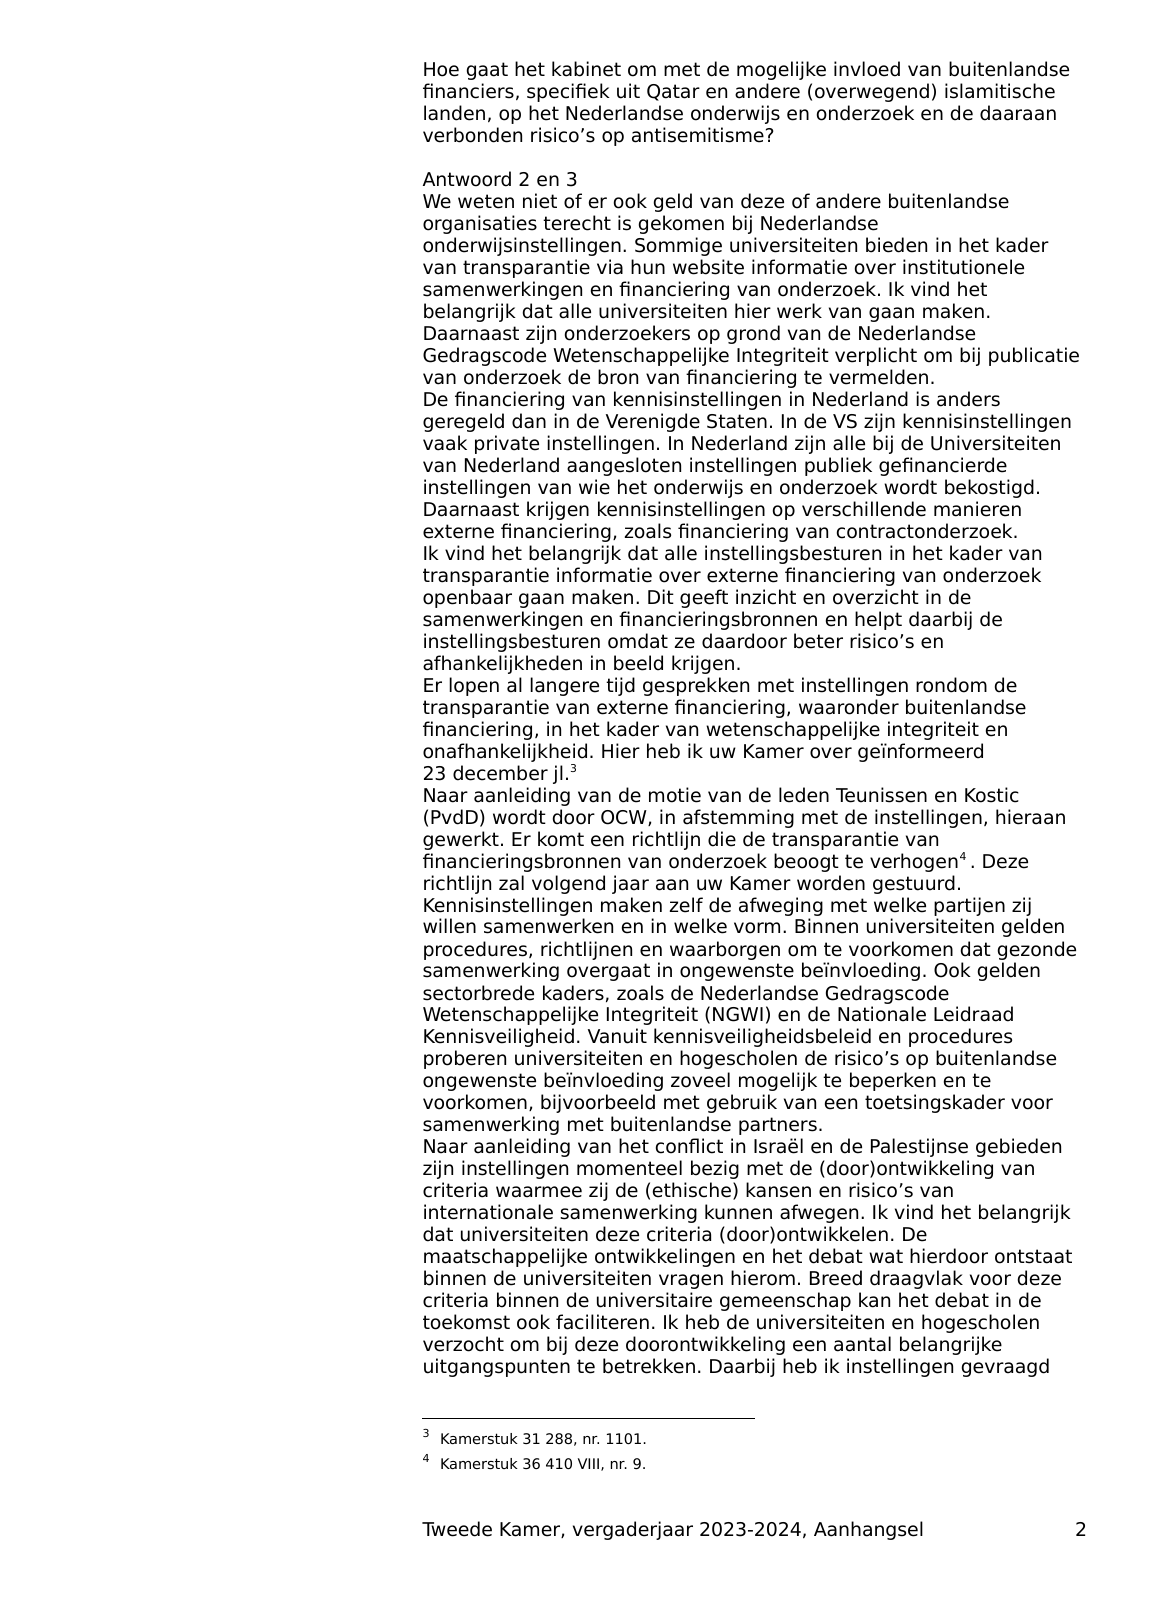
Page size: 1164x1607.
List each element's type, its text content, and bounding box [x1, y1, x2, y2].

text Kamerstuk 31 288, nr. 1101. [422, 1427, 1087, 1449]
text Ik vind het belangrijk dat alle instellingsbesturen in het kader van transparantie informatie over externe financiering van onderzoek openbaar gaan maken. Dit geeft inzicht en overzicht in de samenwerkingen en financieringsbronnen en helpt daarbij de instellingsbesturen omdat ze daardoor beter risico’s en afhankelijkheden in beeld krijgen. [422, 543, 1087, 675]
text We weten niet of er ook geld van deze of andere buitenlandse organisaties terecht is gekomen bij Nederlandse onderwijsinstellingen. Sommige universiteiten bieden in het kader van transparantie via hun website informatie over institutionele samenwerkingen en financiering van onderzoek. Ik vind het belangrijk dat alle universiteiten hier werk van gaan maken. Daarnaast zijn onderzoekers op grond van de Nederlandse Gedragscode Wetenschappelijke Integriteit verplicht om bij publicatie van onderzoek de bron van financiering te vermelden. [422, 191, 1087, 389]
text Naar aanleiding van de motie van de leden Teunissen en Kostic (PvdD) wordt door OCW, in afstemming met de instellingen, hieraan gewerkt. Er komt een richtlijn die de transparantie van financieringsbronnen van onderzoek beoogt te verhogen. Deze richtlijn zal volgend jaar aan uw Kamer worden gestuurd. [422, 784, 1087, 894]
text De financiering van kennisinstellingen in Nederland is anders geregeld dan in de Verenigde Staten. In de VS zijn kennisinstellingen vaak private instellingen. In Nederland zijn alle bij de Universiteiten van Nederland aangesloten instellingen publiek gefinancierde instellingen van wie het onderwijs en onderzoek wordt bekostigd. Daarnaast krijgen kennisinstellingen op verschillende manieren externe financiering, zoals financiering van contractonderzoek. [422, 389, 1087, 543]
text Er lopen al langere tijd gesprekken met instellingen rondom de transparantie van externe financiering, waaronder buitenlandse financiering, in het kader van wetenschappelijke integriteit en onafhankelijkheid. Hier heb ik uw Kamer over geïnformeerd 23 december jl. [422, 675, 1087, 784]
text Kamerstuk 36 410 VIII, nr. 9. [422, 1452, 1087, 1474]
text Antwoord 2 en 3 [422, 169, 1087, 191]
text Naar aanleiding van het conflict in Israël en de Palestijnse gebieden zijn instellingen momenteel bezig met de (door)ontwikkeling van criteria waarmee zij de (ethische) kansen en risico’s van internationale samenwerking kunnen afwegen. Ik vind het belangrijk dat universiteiten deze criteria (door)ontwikkelen. De maatschappelijke ontwikkelingen en het debat wat hierdoor ontstaat binnen de universiteiten vragen hierom. Breed draagvlak voor deze criteria binnen de universitaire gemeenschap kan het debat in de toekomst ook faciliteren. Ik heb de universiteiten en hogescholen verzocht om bij deze doorontwikkeling een aantal belangrijke uitgangspunten te betrekken. Daarbij heb ik instellingen gevraagd [422, 1136, 1087, 1378]
text Hoe gaat het kabinet om met de mogelijke invloed van buitenlandse financiers, specifiek uit Qatar en andere (overwegend) islamitische landen, op het Nederlandse onderwijs en onderzoek en de daaraan verbonden risico’s op antisemitisme? [422, 59, 1087, 147]
text Kennisinstellingen maken zelf de afweging met welke partijen zij willen samenwerken en in welke vorm. Binnen universiteiten gelden procedures, richtlijnen en waarborgen om te voorkomen dat gezonde samenwerking overgaat in ongewenste beïnvloeding. Ook gelden sectorbrede kaders, zoals de Nederlandse Gedragscode Wetenschappelijke Integriteit (NGWI) en de Nationale Leidraad Kennisveiligheid. Vanuit kennisveiligheidsbeleid en procedures proberen universiteiten en hogescholen de risico’s op buitenlandse ongewenste beïnvloeding zoveel mogelijk te beperken en te voorkomen, bijvoorbeeld met gebruik van een toetsingskader voor samenwerking met buitenlandse partners. [422, 894, 1087, 1136]
